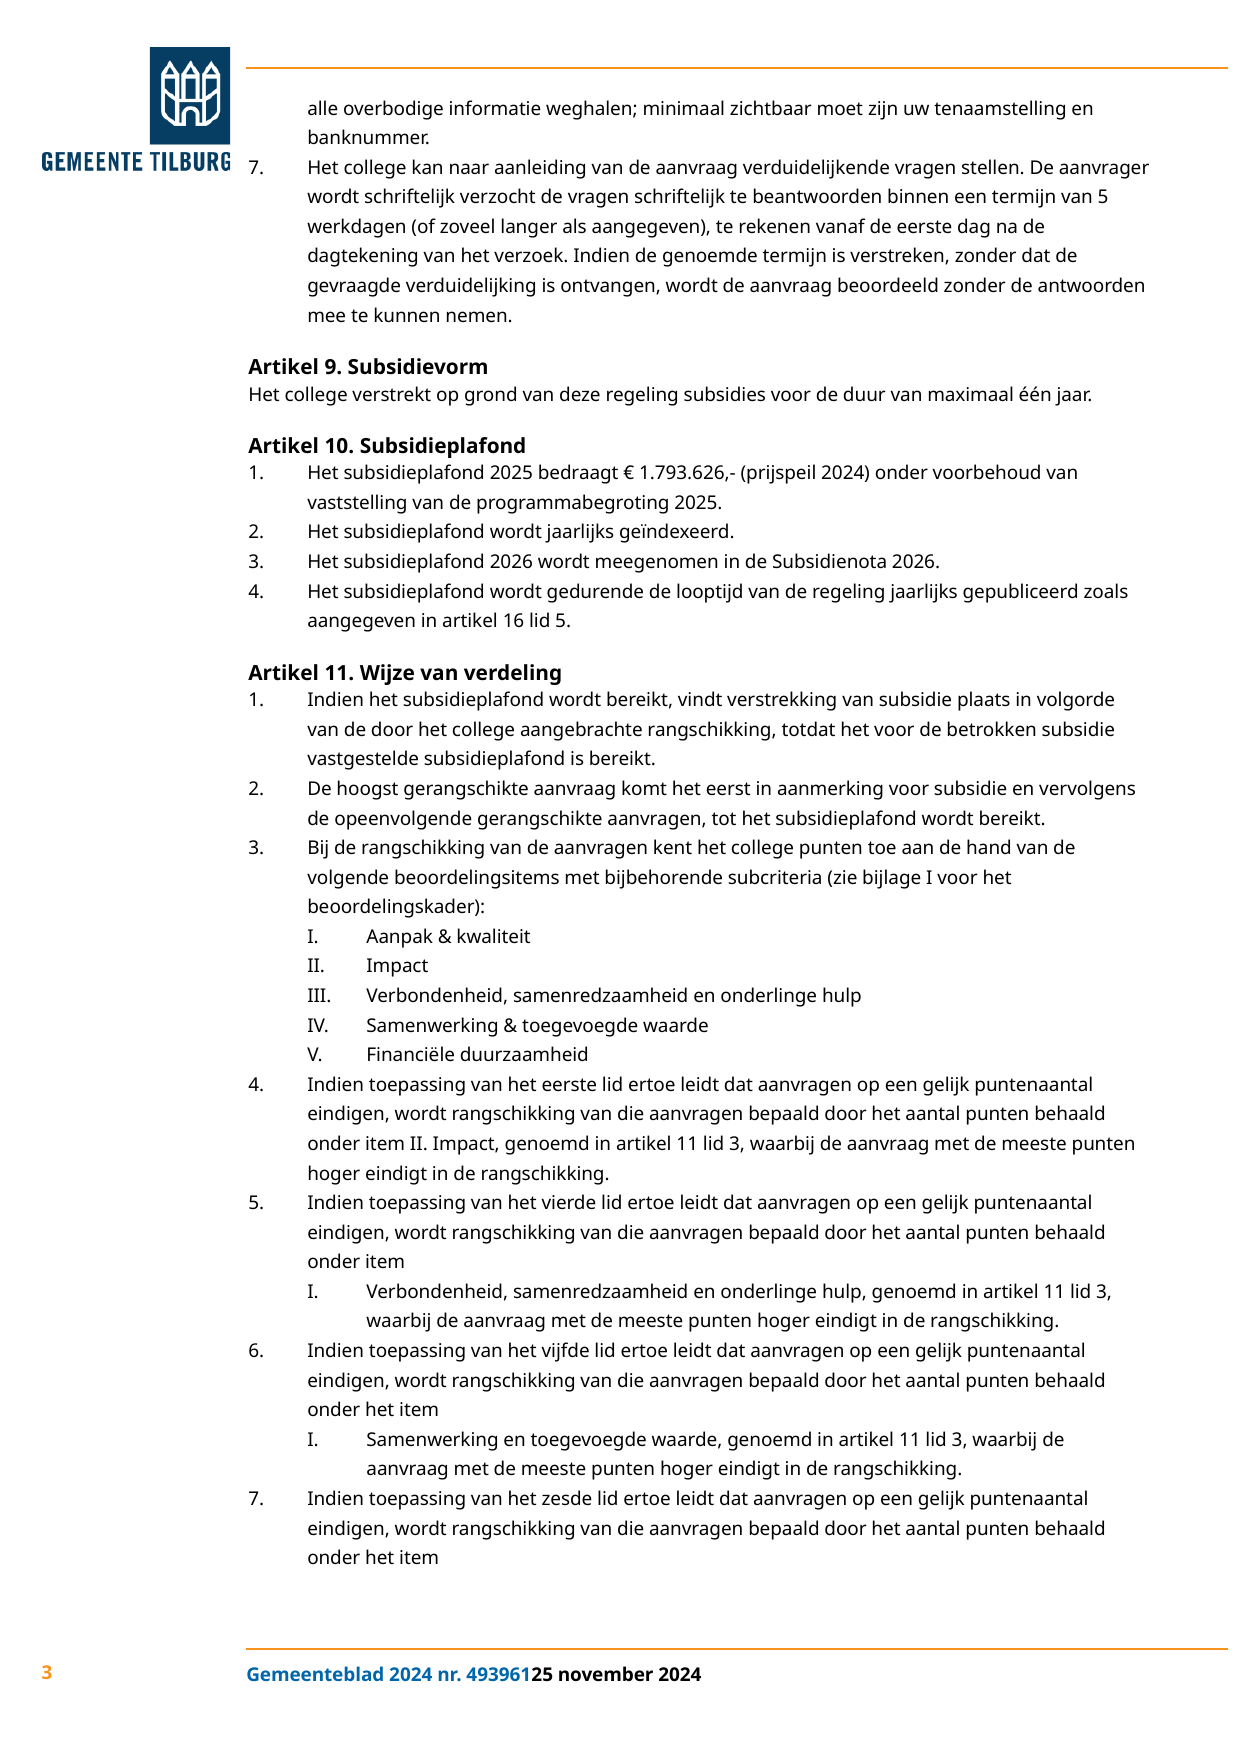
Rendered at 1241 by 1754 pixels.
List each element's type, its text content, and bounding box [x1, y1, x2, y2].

list Indien toepassing van het eerste lid ertoe leidt dat aanvragen op een gelijk puntenaantal eindigen, wordt rangschikking van die aanvragen bepaald door het aantal punten behaald onder item II. Impact, genoemd in artikel 11 lid 3, waarbij de aanvraag met de meeste punten hoger eindigt in de rangschikking. [248, 1071, 1152, 1185]
picture [41, 47, 231, 172]
text Artikel 11. Wijze van verdeling [248, 658, 1152, 686]
list De hoogst gerangschikte aanvraag komt het eerst in aanmerking voor subsidie en vervolgens de opeenvolgende gerangschikte aanvragen, tot het subsidieplafond wordt bereikt. [248, 775, 1152, 830]
list Indien toepassing van het zesde lid ertoe leidt dat aanvragen op een gelijk puntenaantal eindigen, wordt rangschikking van die aanvragen bepaald door het aantal punten behaald onder het item [248, 1485, 1152, 1570]
list Het subsidieplafond wordt gedurende de looptijd van de regeling jaarlijks gepubliceerd zoals aangegeven in artikel 16 lid 5. [248, 578, 1152, 633]
list Verbondenheid, samenredzaamheid en onderlinge hulp [307, 982, 1152, 1008]
list Het subsidieplafond 2026 wordt meegenomen in de Subsidienota 2026. [248, 548, 1152, 574]
list Bij de rangschikking van de aanvragen kent het college punten toe aan de hand van de volgende beoordelingsitems met bijbehorende subcriteria (zie bijlage I voor het beoordelingskader): [248, 834, 1152, 919]
list Aanpak & kwaliteit [307, 923, 1152, 949]
list alle overbodige informatie weghalen; minimaal zichtbaar moet zijn uw tenaamstelling en banknummer. [248, 95, 1152, 150]
list Verbondenheid, samenredzaamheid en onderlinge hulp, genoemd in artikel 11 lid 3, waarbij de aanvraag met de meeste punten hoger eindigt in de rangschikking. [307, 1278, 1152, 1333]
list Financiële duurzaamheid [307, 1041, 1152, 1067]
list Het college kan naar aanleiding van de aanvraag verduidelijkende vragen stellen. De aanvrager wordt schriftelijk verzocht de vragen schriftelijk te beantwoorden binnen een termijn van 5 werkdagen (of zoveel langer als aangegeven), te rekenen vanaf de eerste dag na de dagtekening van het verzoek. Indien de genoemde termijn is verstreken, zonder dat de gevraagde verduidelijking is ontvangen, wordt de aanvraag beoordeeld zonder de antwoorden mee te kunnen nemen. [248, 154, 1152, 328]
list Samenwerking en toegevoegde waarde, genoemd in artikel 11 lid 3, waarbij de aanvraag met de meeste punten hoger eindigt in de rangschikking. [307, 1426, 1152, 1481]
list Indien het subsidieplafond wordt bereikt, vindt verstrekking van subsidie plaats in volgorde van de door het college aangebrachte rangschikking, totdat het voor de betrokken subsidie vastgestelde subsidieplafond is bereikt. [248, 686, 1152, 771]
list Samenwerking & toegevoegde waarde [307, 1012, 1152, 1037]
text Artikel 9. Subsidievorm [248, 352, 1152, 381]
list Het subsidieplafond wordt jaarlijks geïndexeerd. [248, 519, 1152, 544]
list Het subsidieplafond 2025 bedraagt € 1.793.626,- (prijspeil 2024) onder voorbehoud van vaststelling van de programmabegroting 2025. [248, 459, 1152, 515]
text Artikel 10. Subsidieplafond [248, 431, 1152, 459]
text Het college verstrekt op grond van deze regeling subsidies voor de duur van maximaal één jaar. [248, 381, 1152, 406]
list Impact [307, 953, 1152, 978]
list Indien toepassing van het vijfde lid ertoe leidt dat aanvragen op een gelijk puntenaantal eindigen, wordt rangschikking van die aanvragen bepaald door het aantal punten behaald onder het item [248, 1337, 1152, 1422]
list Indien toepassing van het vierde lid ertoe leidt dat aanvragen op een gelijk puntenaantal eindigen, wordt rangschikking van die aanvragen bepaald door het aantal punten behaald onder item [248, 1189, 1152, 1274]
